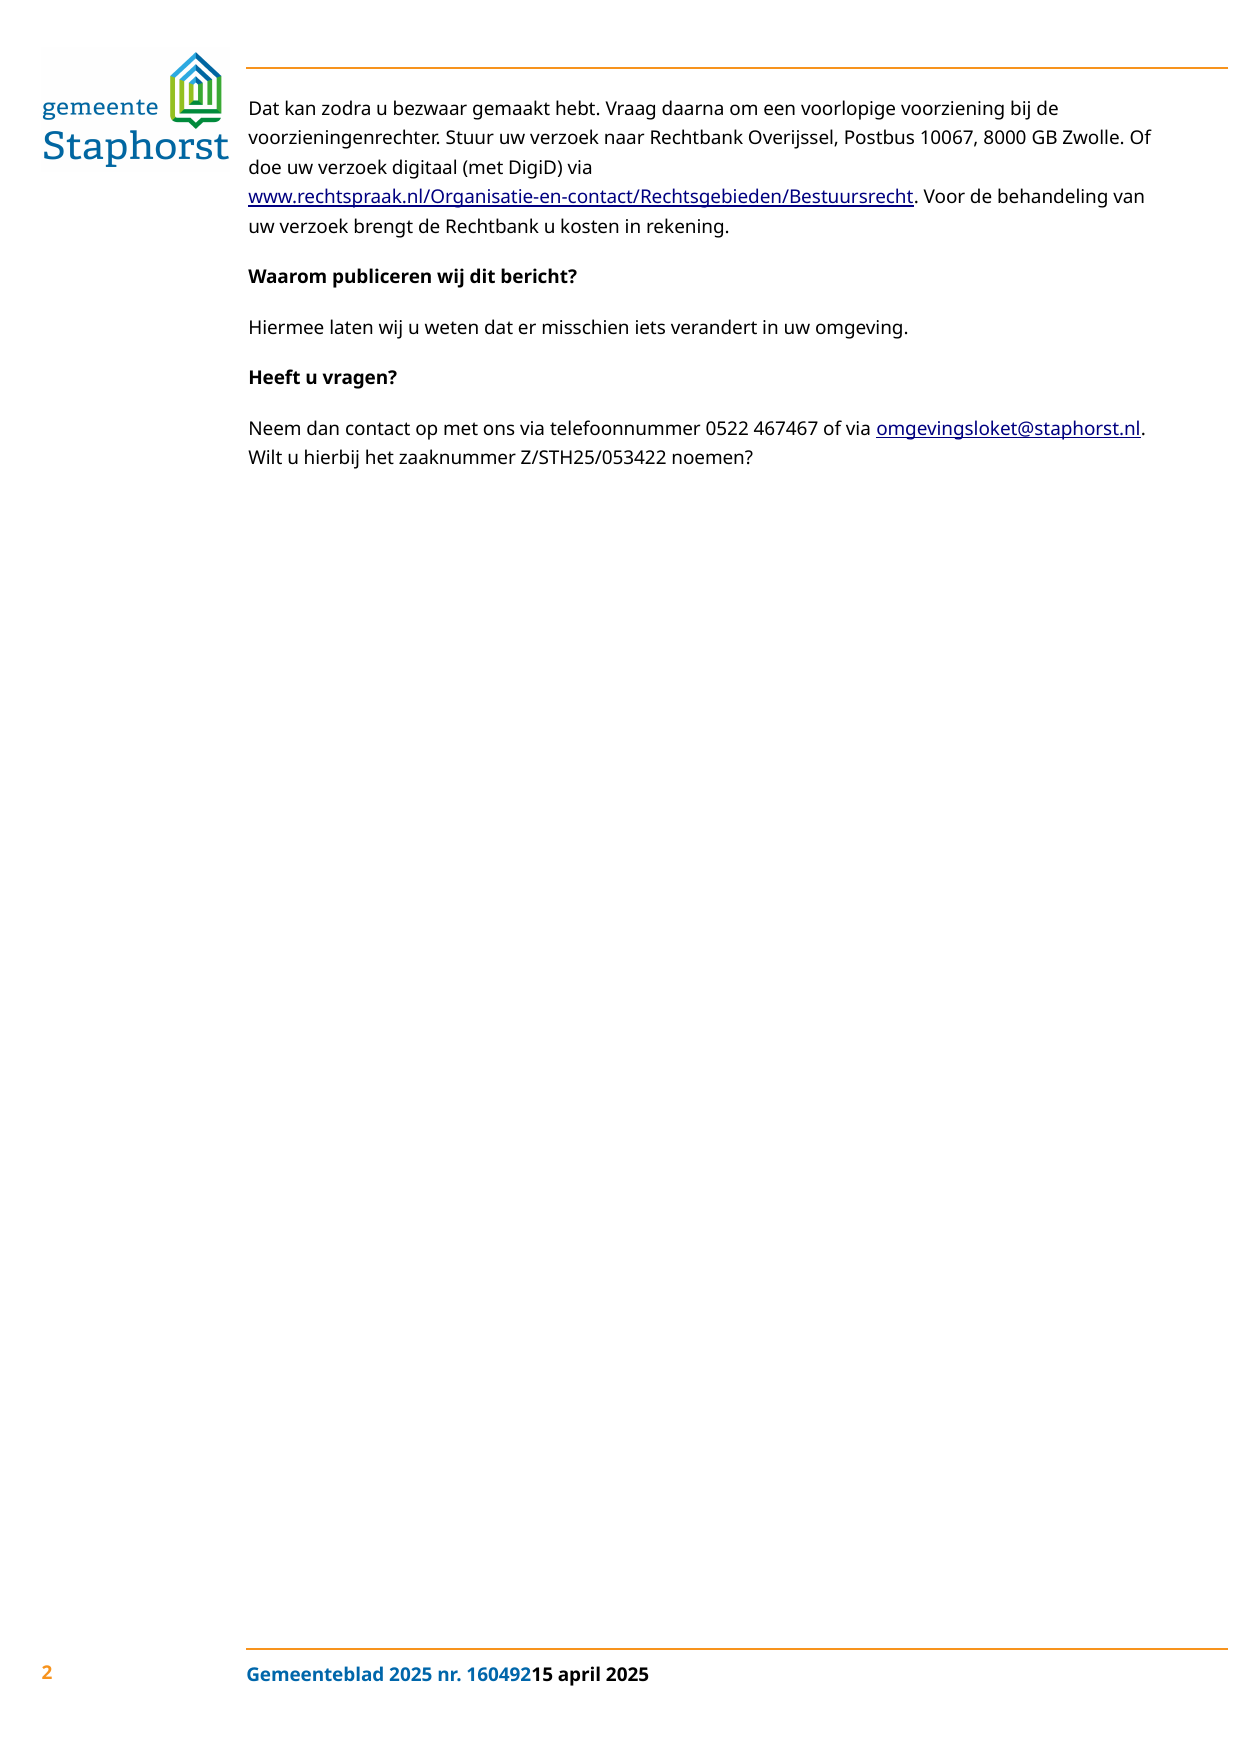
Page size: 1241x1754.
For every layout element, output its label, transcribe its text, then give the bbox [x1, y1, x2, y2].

picture [41, 47, 231, 172]
text Heeft u vragen? [248, 364, 1152, 390]
text Dat kan zodra u bezwaar gemaakt hebt. Vraag daarna om een voorlopige voorziening bij de voorzieningenrechter. Stuur uw verzoek naar Rechtbank Overijssel, Postbus 10067, 8000 GB Zwolle. Of doe uw verzoek digitaal (met DigiD) via www.rechtspraak.nl/Organisatie-en-contact/Rechtsgebieden/Bestuursrecht. Voor de behandeling van uw verzoek brengt de Rechtbank u kosten in rekening. [248, 95, 1152, 239]
text Waarom publiceren wij dit bericht? [248, 263, 1152, 289]
text Hiermee laten wij u weten dat er misschien iets verandert in uw omgeving. [248, 314, 1152, 340]
text Neem dan contact op met ons via telefoonnummer 0522 467467 of via omgevingsloket@staphorst.nl. Wilt u hierbij het zaaknummer Z/STH25/053422 noemen? [248, 415, 1152, 470]
